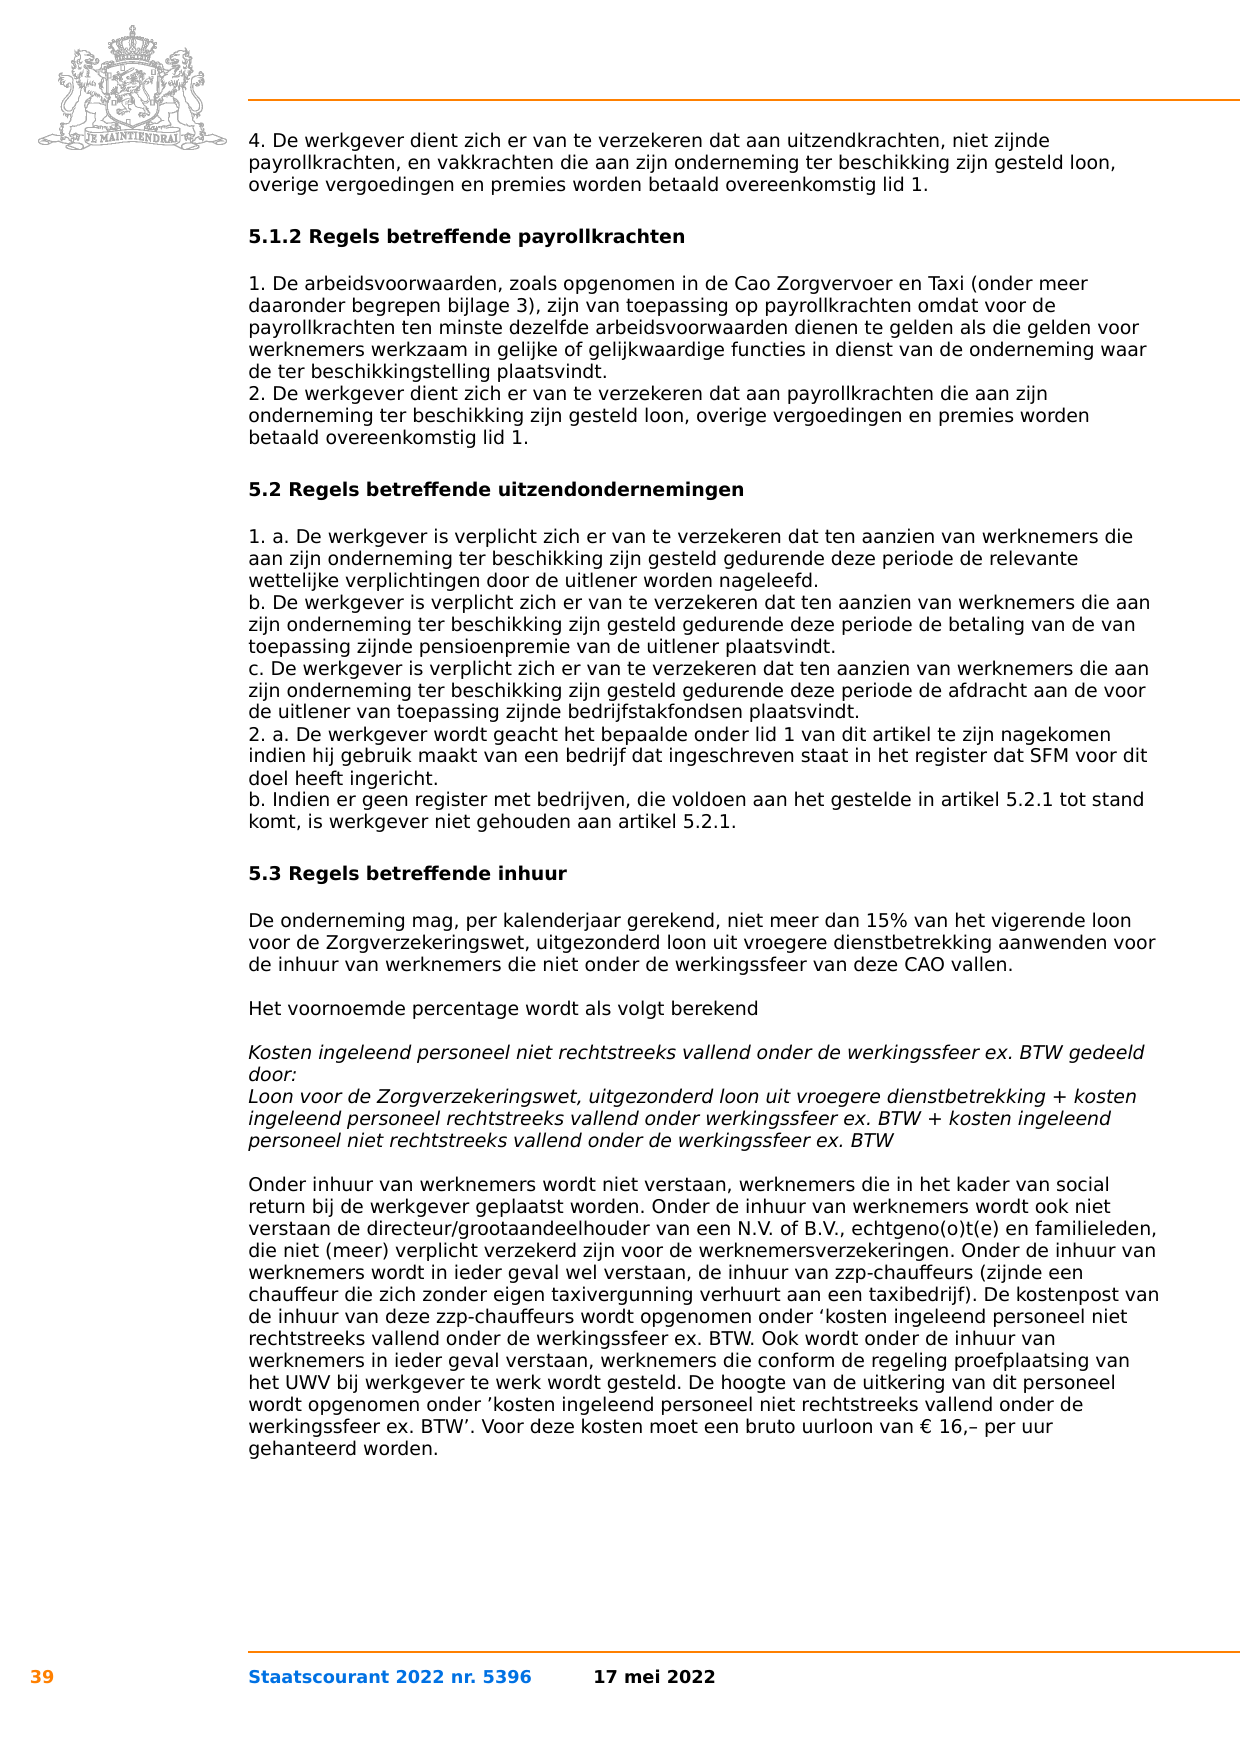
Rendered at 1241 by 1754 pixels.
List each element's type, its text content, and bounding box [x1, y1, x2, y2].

text Loon voor de Zorgverzekeringswet, uitgezonderd loon uit vroegere dienstbetrekking + kosten ingeleend personeel rechtstreeks vallend onder werkingssfeer ex. BTW + kosten ingeleend personeel niet rechtstreeks vallend onder de werkingssfeer ex. BTW [248, 1086, 1163, 1152]
text Kosten ingeleend personeel niet rechtstreeks vallend onder de werkingssfeer ex. BTW gedeeld door: [248, 1042, 1163, 1086]
text 4. De werkgever dient zich er van te verzekeren dat aan uitzendkrachten, niet zijnde payrollkrachten, en vakkrachten die aan zijn onderneming ter beschikking zijn gesteld loon, overige vergoedingen en premies worden betaald overeenkomstig lid 1. [248, 130, 1163, 196]
text Onder inhuur van werknemers wordt niet verstaan, werknemers die in het kader van social return bij de werkgever geplaatst worden. Onder de inhuur van werknemers wordt ook niet verstaan de directeur/grootaandeelhouder van een N.V. of B.V., echtgeno(o)t(e) en familieleden, die niet (meer) verplicht verzekerd zijn voor de werknemersverzekeringen. Onder de inhuur van werknemers wordt in ieder geval wel verstaan, de inhuur van zzp-chauffeurs (zijnde een chauffeur die zich zonder eigen taxivergunning verhuurt aan een taxibedrijf). De kostenpost van de inhuur van deze zzp-chauffeurs wordt opgenomen onder ‘kosten ingeleend personeel niet rechtstreeks vallend onder de werkingssfeer ex. BTW. Ook wordt onder de inhuur van werknemers in ieder geval verstaan, werknemers die conform de regeling proefplaatsing van het UWV bij werkgever te werk wordt gesteld. De hoogte van de uitkering van dit personeel wordt opgenomen onder ’kosten ingeleend personeel niet rechtstreeks vallend onder de werkingssfeer ex. BTW’. Voor deze kosten moet een bruto uurloon van € 16,– per uur gehanteerd worden. [248, 1174, 1163, 1459]
text 1. a. De werkgever is verplicht zich er van te verzekeren dat ten aanzien van werknemers die aan zijn onderneming ter beschikking zijn gesteld gedurende deze periode de relevante wettelijke verplichtingen door de uitlener worden nageleefd. [248, 526, 1163, 592]
text b. Indien er geen register met bedrijven, die voldoen aan het gestelde in artikel 5.2.1 tot stand komt, is werkgever niet gehouden aan artikel 5.2.1. [248, 789, 1163, 833]
text 2. De werkgever dient zich er van te verzekeren dat aan payrollkrachten die aan zijn onderneming ter beschikking zijn gesteld loon, overige vergoedingen en premies worden betaald overeenkomstig lid 1. [248, 383, 1163, 449]
text b. De werkgever is verplicht zich er van te verzekeren dat ten aanzien van werknemers die aan zijn onderneming ter beschikking zijn gesteld gedurende deze periode de betaling van de van toepassing zijnde pensioenpremie van de uitlener plaatsvindt. [248, 592, 1163, 657]
picture [38, 25, 227, 150]
subtitle 5.3 Regels betreffende inhuur [248, 863, 1163, 885]
text 2. a. De werkgever wordt geacht het bepaalde onder lid 1 van dit artikel te zijn nagekomen indien hij gebruik maakt van een bedrijf dat ingeschreven staat in het register dat SFM voor dit doel heeft ingericht. [248, 723, 1163, 789]
text Het voornoemde percentage wordt als volgt berekend [248, 998, 1163, 1020]
subtitle 5.2 Regels betreffende uitzendondernemingen [248, 479, 1163, 501]
subtitle 5.1.2 Regels betreffende payrollkrachten [248, 226, 1163, 248]
text c. De werkgever is verplicht zich er van te verzekeren dat ten aanzien van werknemers die aan zijn onderneming ter beschikking zijn gesteld gedurende deze periode de afdracht aan de voor de uitlener van toepassing zijnde bedrijfstakfondsen plaatsvindt. [248, 657, 1163, 723]
text 1. De arbeidsvoorwaarden, zoals opgenomen in de Cao Zorgvervoer en Taxi (onder meer daaronder begrepen bijlage 3), zijn van toepassing op payrollkrachten omdat voor de payrollkrachten ten minste dezelfde arbeidsvoorwaarden dienen te gelden als die gelden voor werknemers werkzaam in gelijke of gelijkwaardige functies in dienst van de onderneming waar de ter beschikkingstelling plaatsvindt. [248, 273, 1163, 383]
text De onderneming mag, per kalenderjaar gerekend, niet meer dan 15% van het vigerende loon voor de Zorgverzekeringswet, uitgezonderd loon uit vroegere dienstbetrekking aanwenden voor de inhuur van werknemers die niet onder de werkingssfeer van deze CAO vallen. [248, 910, 1163, 976]
